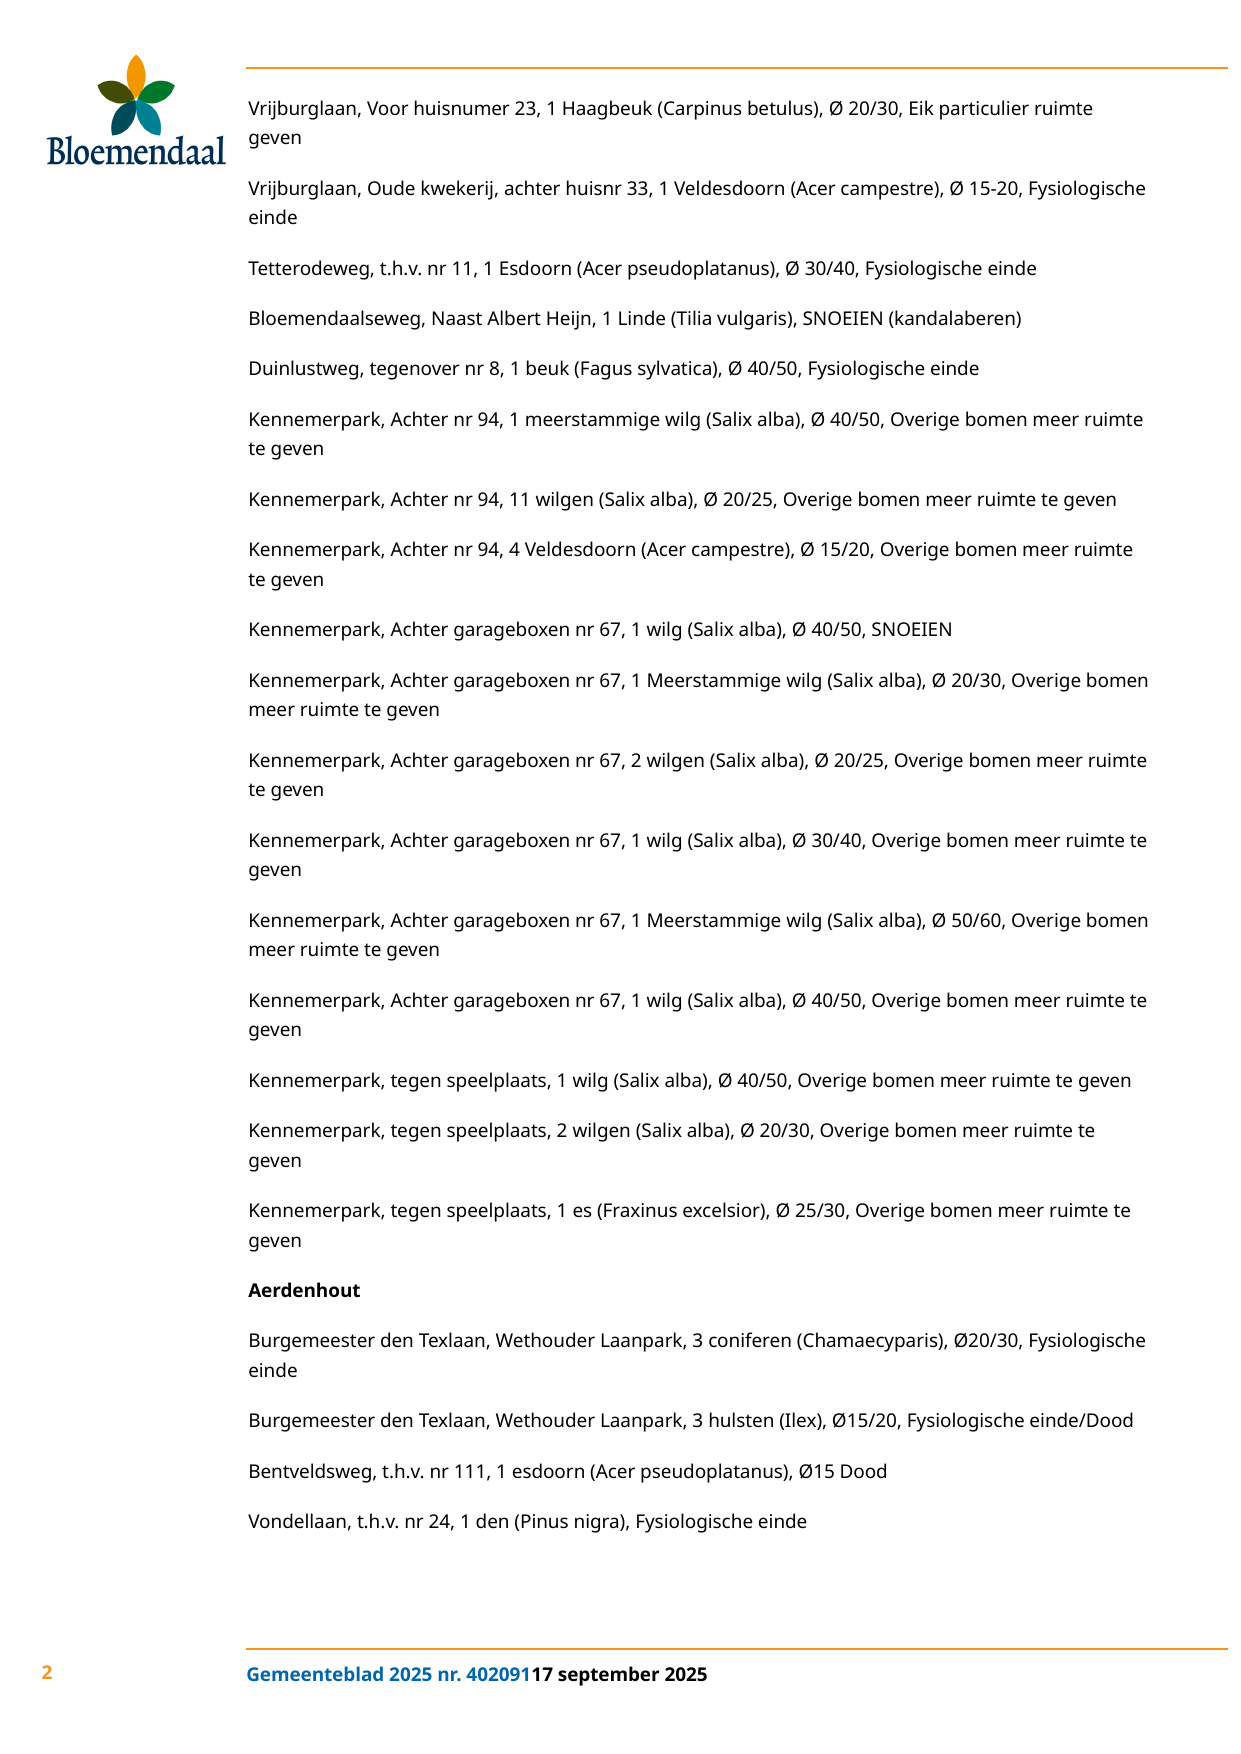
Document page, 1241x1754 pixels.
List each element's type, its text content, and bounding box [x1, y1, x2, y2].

text Vrijburglaan, Voor huisnumer 23, 1 Haagbeuk (Carpinus betulus), Ø 20/30, Eik particulier ruimte geven [248, 95, 1152, 150]
text Bentveldsweg, t.h.v. nr 111, 1 esdoorn (Acer pseudoplatanus), Ø15 Dood [248, 1458, 1152, 1484]
picture [41, 47, 231, 172]
text Tetterodeweg, t.h.v. nr 11, 1 Esdoorn (Acer pseudoplatanus), Ø 30/40, Fysiologische einde [248, 255, 1152, 281]
text Kennemerpark, Achter garageboxen nr 67, 1 Meerstammige wilg (Salix alba), Ø 20/30, Overige bomen meer ruimte te geven [248, 667, 1152, 722]
text Kennemerpark, Achter garageboxen nr 67, 2 wilgen (Salix alba), Ø 20/25, Overige bomen meer ruimte te geven [248, 747, 1152, 802]
text Vrijburglaan, Oude kwekerij, achter huisnr 33, 1 Veldesdoorn (Acer campestre), Ø 15-20, Fysiologische einde [248, 175, 1152, 230]
text Burgemeester den Texlaan, Wethouder Laanpark, 3 hulsten (Ilex), Ø15/20, Fysiologische einde/Dood [248, 1408, 1152, 1433]
text Kennemerpark, tegen speelplaats, 1 es (Fraxinus excelsior), Ø 25/30, Overige bomen meer ruimte te geven [248, 1197, 1152, 1253]
text Kennemerpark, Achter nr 94, 1 meerstammige wilg (Salix alba), Ø 40/50, Overige bomen meer ruimte te geven [248, 406, 1152, 461]
text Kennemerpark, Achter nr 94, 11 wilgen (Salix alba), Ø 20/25, Overige bomen meer ruimte te geven [248, 486, 1152, 512]
text Duinlustweg, tegenover nr 8, 1 beuk (Fagus sylvatica), Ø 40/50, Fysiologische einde [248, 356, 1152, 381]
text Kennemerpark, Achter garageboxen nr 67, 1 wilg (Salix alba), Ø 30/40, Overige bomen meer ruimte te geven [248, 827, 1152, 882]
text Kennemerpark, Achter nr 94, 4 Veldesdoorn (Acer campestre), Ø 15/20, Overige bomen meer ruimte te geven [248, 536, 1152, 592]
text Kennemerpark, tegen speelplaats, 1 wilg (Salix alba), Ø 40/50, Overige bomen meer ruimte te geven [248, 1067, 1152, 1093]
text Kennemerpark, Achter garageboxen nr 67, 1 wilg (Salix alba), Ø 40/50, Overige bomen meer ruimte te geven [248, 987, 1152, 1042]
text Kennemerpark, Achter garageboxen nr 67, 1 Meerstammige wilg (Salix alba), Ø 50/60, Overige bomen meer ruimte te geven [248, 907, 1152, 962]
text Vondellaan, t.h.v. nr 24, 1 den (Pinus nigra), Fysiologische einde [248, 1508, 1152, 1534]
text Aerdenhout [248, 1277, 1152, 1303]
text Burgemeester den Texlaan, Wethouder Laanpark, 3 coniferen (Chamaecyparis), Ø20/30, Fysiologische einde [248, 1328, 1152, 1383]
text Kennemerpark, Achter garageboxen nr 67, 1 wilg (Salix alba), Ø 40/50, SNOEIEN [248, 616, 1152, 642]
text Kennemerpark, tegen speelplaats, 2 wilgen (Salix alba), Ø 20/30, Overige bomen meer ruimte te geven [248, 1117, 1152, 1173]
text Bloemendaalseweg, Naast Albert Heijn, 1 Linde (Tilia vulgaris), SNOEIEN (kandalaberen) [248, 305, 1152, 331]
